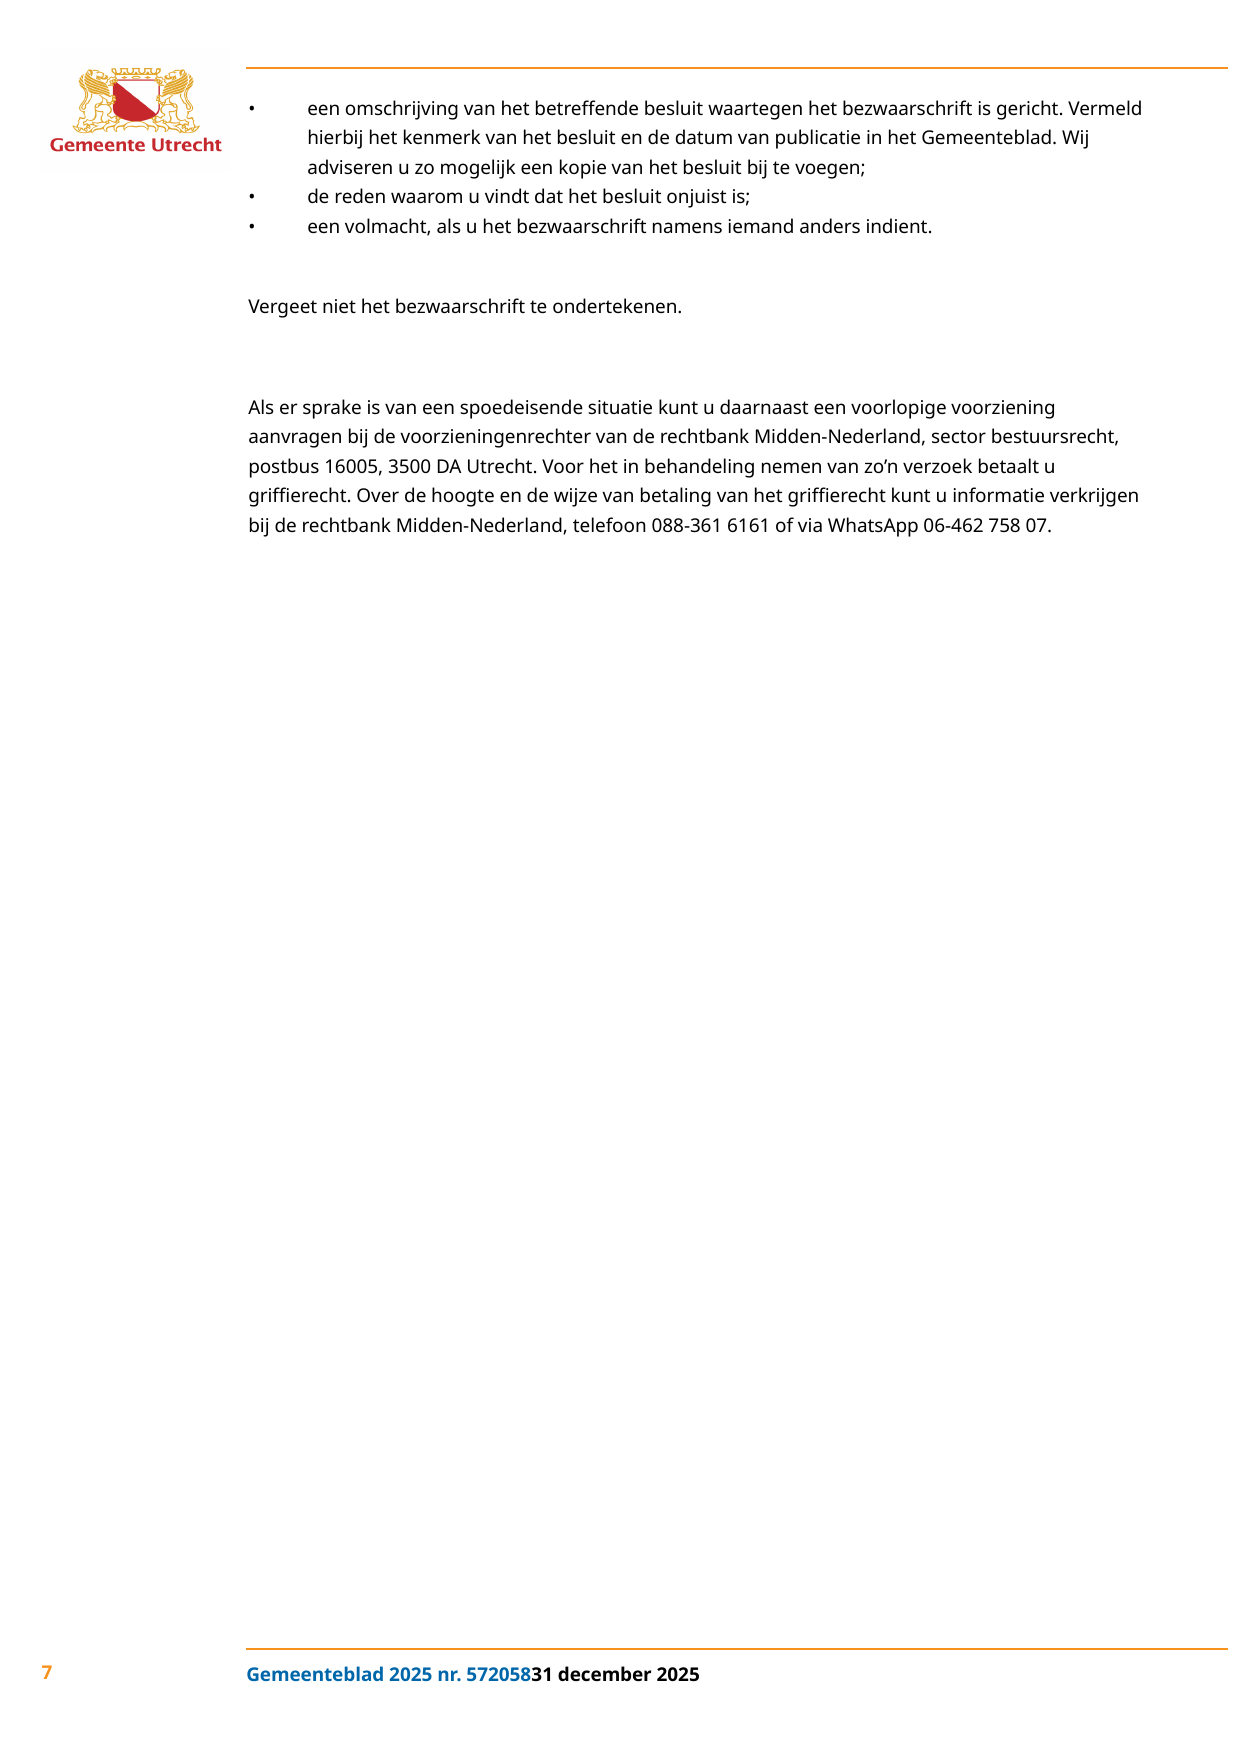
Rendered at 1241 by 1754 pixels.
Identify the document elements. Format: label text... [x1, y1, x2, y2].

text Vergeet niet het bezwaarschrift te ondertekenen. [248, 293, 1152, 319]
list de reden waarom u vindt dat het besluit onjuist is; [248, 183, 1152, 209]
text Als er sprake is van een spoedeisende situatie kunt u daarnaast een voorlopige voorziening aanvragen bij de voorzieningenrechter van de rechtbank Midden-Nederland, sector bestuursrecht, postbus 16005, 3500 DA Utrecht. Voor het in behandeling nemen van zo’n verzoek betaalt u griffierecht. Over de hoogte en de wijze van betaling van het griffierecht kunt u informatie verkrijgen bij de rechtbank Midden-Nederland, telefoon 088-361 6161 of via WhatsApp 06-462 758 07. [248, 394, 1152, 538]
list een omschrijving van het betreffende besluit waartegen het bezwaarschrift is gericht. Vermeld hierbij het kenmerk van het besluit en de datum van publicatie in het Gemeenteblad. Wij adviseren u zo mogelijk een kopie van het besluit bij te voegen; [248, 95, 1152, 180]
list een volmacht, als u het bezwaarschrift namens iemand anders indient. [248, 213, 1152, 239]
picture [41, 47, 231, 172]
